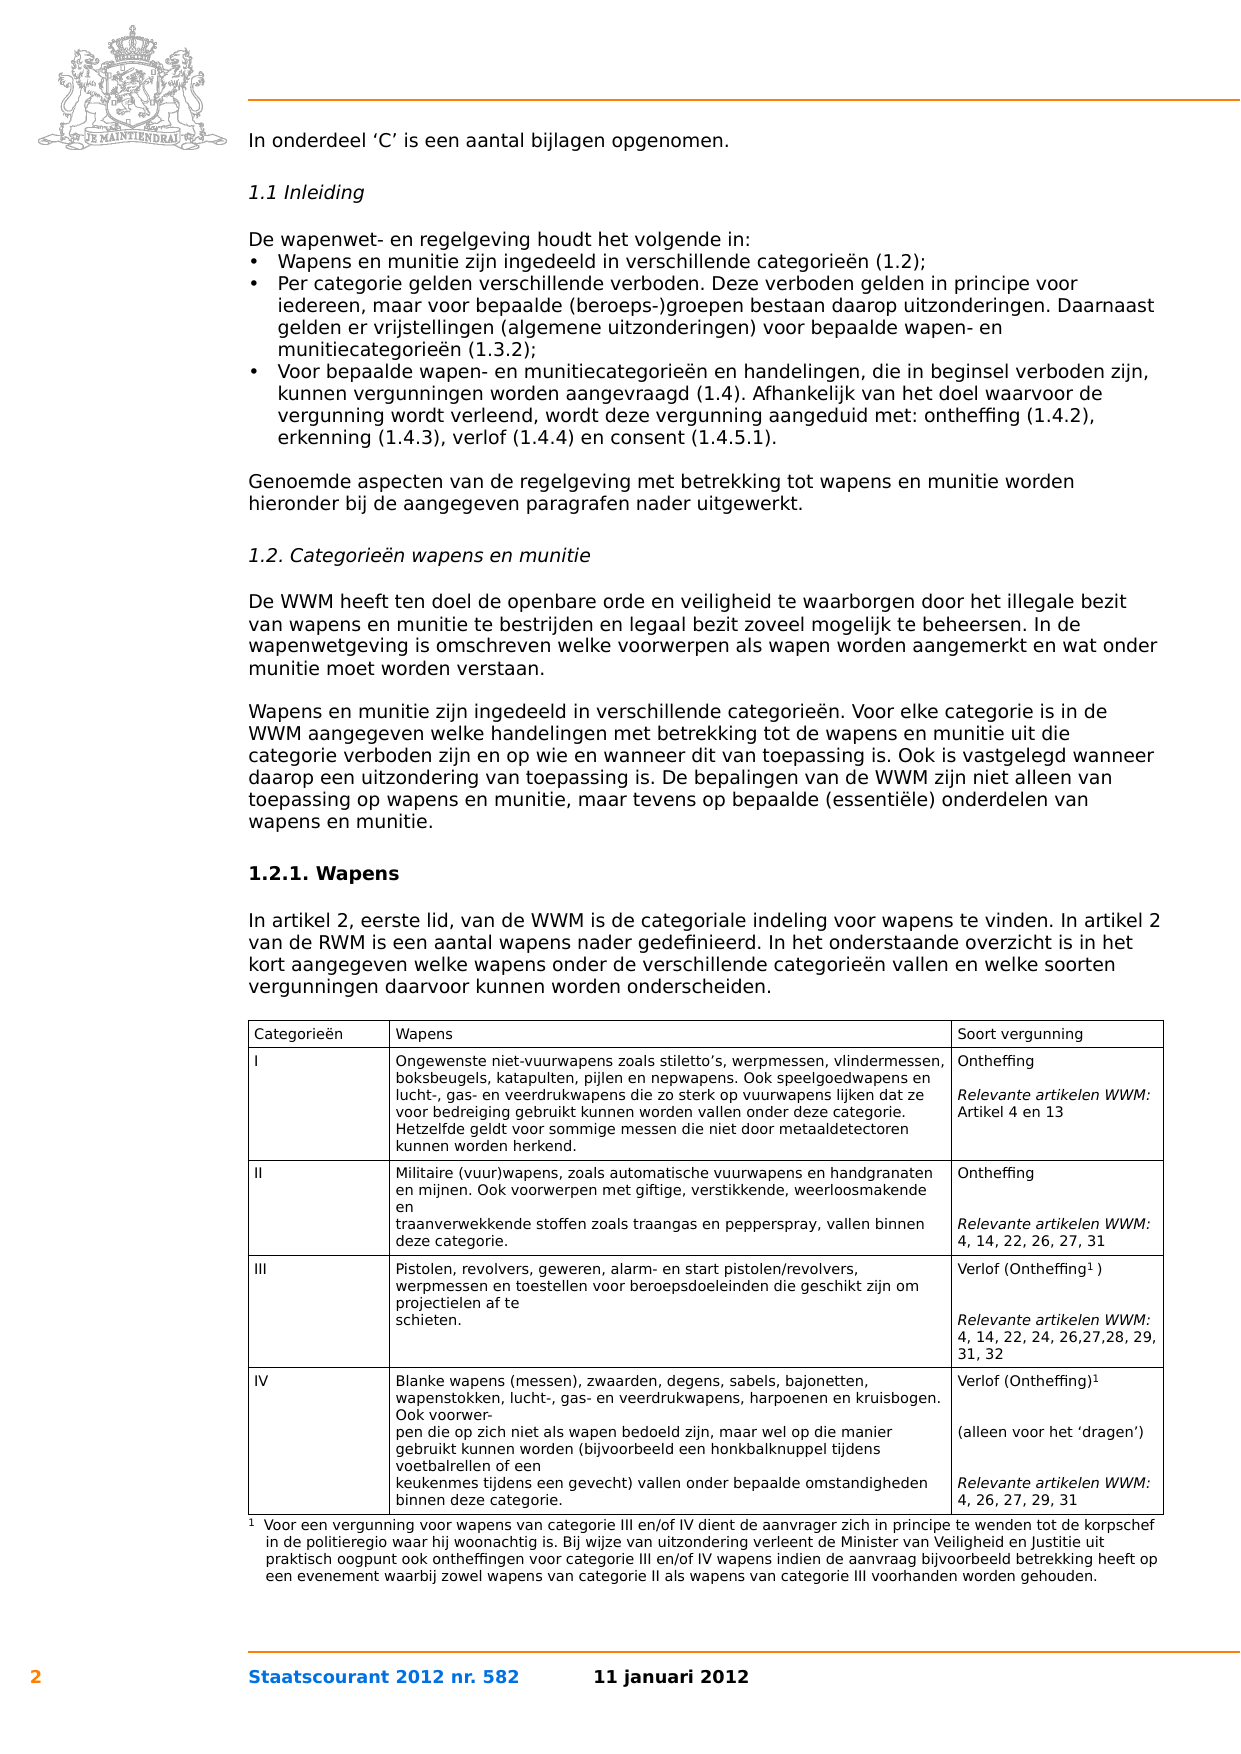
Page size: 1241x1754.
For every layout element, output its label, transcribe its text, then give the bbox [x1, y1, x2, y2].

table_cell Blanke wapens (messen), zwaarden, degens, sabels, bajonetten, wapenstokken, lucht-, gas- en veerdrukwapens, harpoenen en kruisbogen. Ook voorwer- [390, 1368, 951, 1424]
table_cell Verlof (Ontheffing1) [952, 1256, 1163, 1312]
table_cell Relevante artikelen WWM: 4, 14, 22, 24, 26,27,28, 29, 31, 32 [952, 1312, 1163, 1367]
table_cell traanverwekkende stoffen zoals traangas en pepperspray, vallen binnen deze categorie. [390, 1216, 951, 1255]
text Wapens en munitie zijn ingedeeld in verschillende categorieën. Voor elke categorie is in de WWM aangegeven welke handelingen met betrekking tot de wapens en munitie uit die categorie verboden zijn en op wie en wanneer dit van toepassing is. Ook is vastgelegd wanneer daarop een uitzondering van toepassing is. De bepalingen van de WWM zijn niet alleen van toepassing op wapens en munitie, maar tevens op bepaalde (essentiële) onderdelen van wapens en munitie. [248, 701, 1163, 833]
text De WWM heeft ten doel de openbare orde en veiligheid te waarborgen door het illegale bezit van wapens en munitie te bestrijden en legaal bezit zoveel mogelijk te beheersen. In de wapenwetgeving is omschreven welke voorwerpen als wapen worden aangemerkt en wat onder munitie moet worden verstaan. [248, 591, 1163, 679]
table_cell [249, 1424, 389, 1475]
table_cell 1 Voor een vergunning voor wapens van categorie III en/of IV dient de aanvrager zich in principe te wenden tot de korpschef in de politieregio waar hij woonachtig is. Bij wijze van uitzondering verleent de Minister van Veiligheid en Justitie uit praktisch oogpunt ook ontheffingen voor categorie III en/of IV wapens indien de aanvraag bijvoorbeeld betrekking heeft op een evenement waarbij zowel wapens van categorie II als wapens van categorie III voorhanden worden gehouden. [248, 1515, 1163, 1585]
table_header Categorieën [249, 1021, 389, 1047]
text Genoemde aspecten van de regelgeving met betrekking tot wapens en munitie worden hieronder bij de aangegeven paragrafen nader uitgewerkt. [248, 471, 1163, 514]
table_cell Pistolen, revolvers, geweren, alarm- en start pistolen/revolvers, werpmessen en toestellen voor beroepsdoeleinden die geschikt zijn om projectielen af te [390, 1256, 951, 1312]
table_cell Relevante artikelen WWM: 4, 14, 22, 26, 27, 31 [952, 1216, 1163, 1255]
table_cell I [249, 1048, 389, 1087]
text De wapenwet- en regelgeving houdt het volgende in: [248, 229, 1163, 251]
table_cell Ongewenste niet-vuurwapens zoals stiletto’s, werpmessen, vlindermessen, boksbeugels, katapulten, pijlen en nepwapens. Ook speelgoedwapens en [390, 1048, 951, 1087]
subtitle 1.2. Categorieën wapens en munitie [248, 544, 1163, 566]
table_cell (alleen voor het ‘dragen’) [952, 1424, 1163, 1475]
table_cell [249, 1087, 389, 1159]
table_cell [249, 1216, 389, 1255]
subtitle 1.1 Inleiding [248, 182, 1163, 204]
table_cell schieten. [390, 1312, 951, 1367]
table_cell Relevante artikelen WWM: 4, 26, 27, 29, 31 [952, 1475, 1163, 1513]
text • Per categorie gelden verschillende verboden. Deze verboden gelden in principe voor iedereen, maar voor bepaalde (beroeps-)groepen bestaan daarop uitzonderingen. Daarnaast gelden er vrijstellingen (algemene uitzonderingen) voor bepaalde wapen- en munitiecategorieën (1.3.2); [248, 273, 1163, 361]
subtitle 1.2.1. Wapens [248, 863, 1163, 885]
table_cell pen die op zich niet als wapen bedoeld zijn, maar wel op die manier gebruikt kunnen worden (bijvoorbeeld een honkbalknuppel tijdens voetbalrellen of een [390, 1424, 951, 1475]
table_cell Militaire (vuur)wapens, zoals automatische vuurwapens en handgranaten en mijnen. Ook voorwerpen met giftige, verstikkende, weerloosmakende en [390, 1161, 951, 1216]
table_cell II [249, 1161, 389, 1216]
table_header Wapens [390, 1021, 951, 1047]
table_cell III [249, 1256, 389, 1312]
table_cell Ontheffing [952, 1048, 1163, 1087]
text In artikel 2, eerste lid, van de WWM is de categoriale indeling voor wapens te vinden. In artikel 2 van de RWM is een aantal wapens nader gedefinieerd. In het onderstaande overzicht is in het kort aangegeven welke wapens onder de verschillende categorieën vallen en welke soorten vergunningen daarvoor kunnen worden onderscheiden. [248, 910, 1163, 998]
table_cell keukenmes tijdens een gevecht) vallen onder bepaalde omstandigheden binnen deze categorie. [390, 1475, 951, 1513]
table_cell [249, 1312, 389, 1367]
text • Wapens en munitie zijn ingedeeld in verschillende categorieën (1.2); [248, 251, 1163, 273]
table_header Soort vergunning [952, 1021, 1163, 1047]
picture [38, 25, 227, 150]
text In onderdeel ‘C’ is een aantal bijlagen opgenomen. [248, 130, 1163, 152]
table_cell IV [249, 1368, 389, 1424]
table_cell lucht-, gas- en veerdrukwapens die zo sterk op vuurwapens lijken dat ze voor bedreiging gebruikt kunnen worden vallen onder deze categorie. Hetzelfde geldt voor sommige messen die niet door metaaldetectoren kunnen worden herkend. [390, 1087, 951, 1159]
table_cell Ontheffing [952, 1161, 1163, 1216]
table_cell [249, 1475, 389, 1513]
table_cell Verlof (Ontheffing)1 [952, 1368, 1163, 1424]
text • Voor bepaalde wapen- en munitiecategorieën en handelingen, die in beginsel verboden zijn, kunnen vergunningen worden aangevraagd (1.4). Afhankelijk van het doel waarvoor de vergunning wordt verleend, wordt deze vergunning aangeduid met: ontheffing (1.4.2), erkenning (1.4.3), verlof (1.4.4) en consent (1.4.5.1). [248, 361, 1163, 449]
table_cell Relevante artikelen WWM: Artikel 4 en 13 [952, 1087, 1163, 1159]
